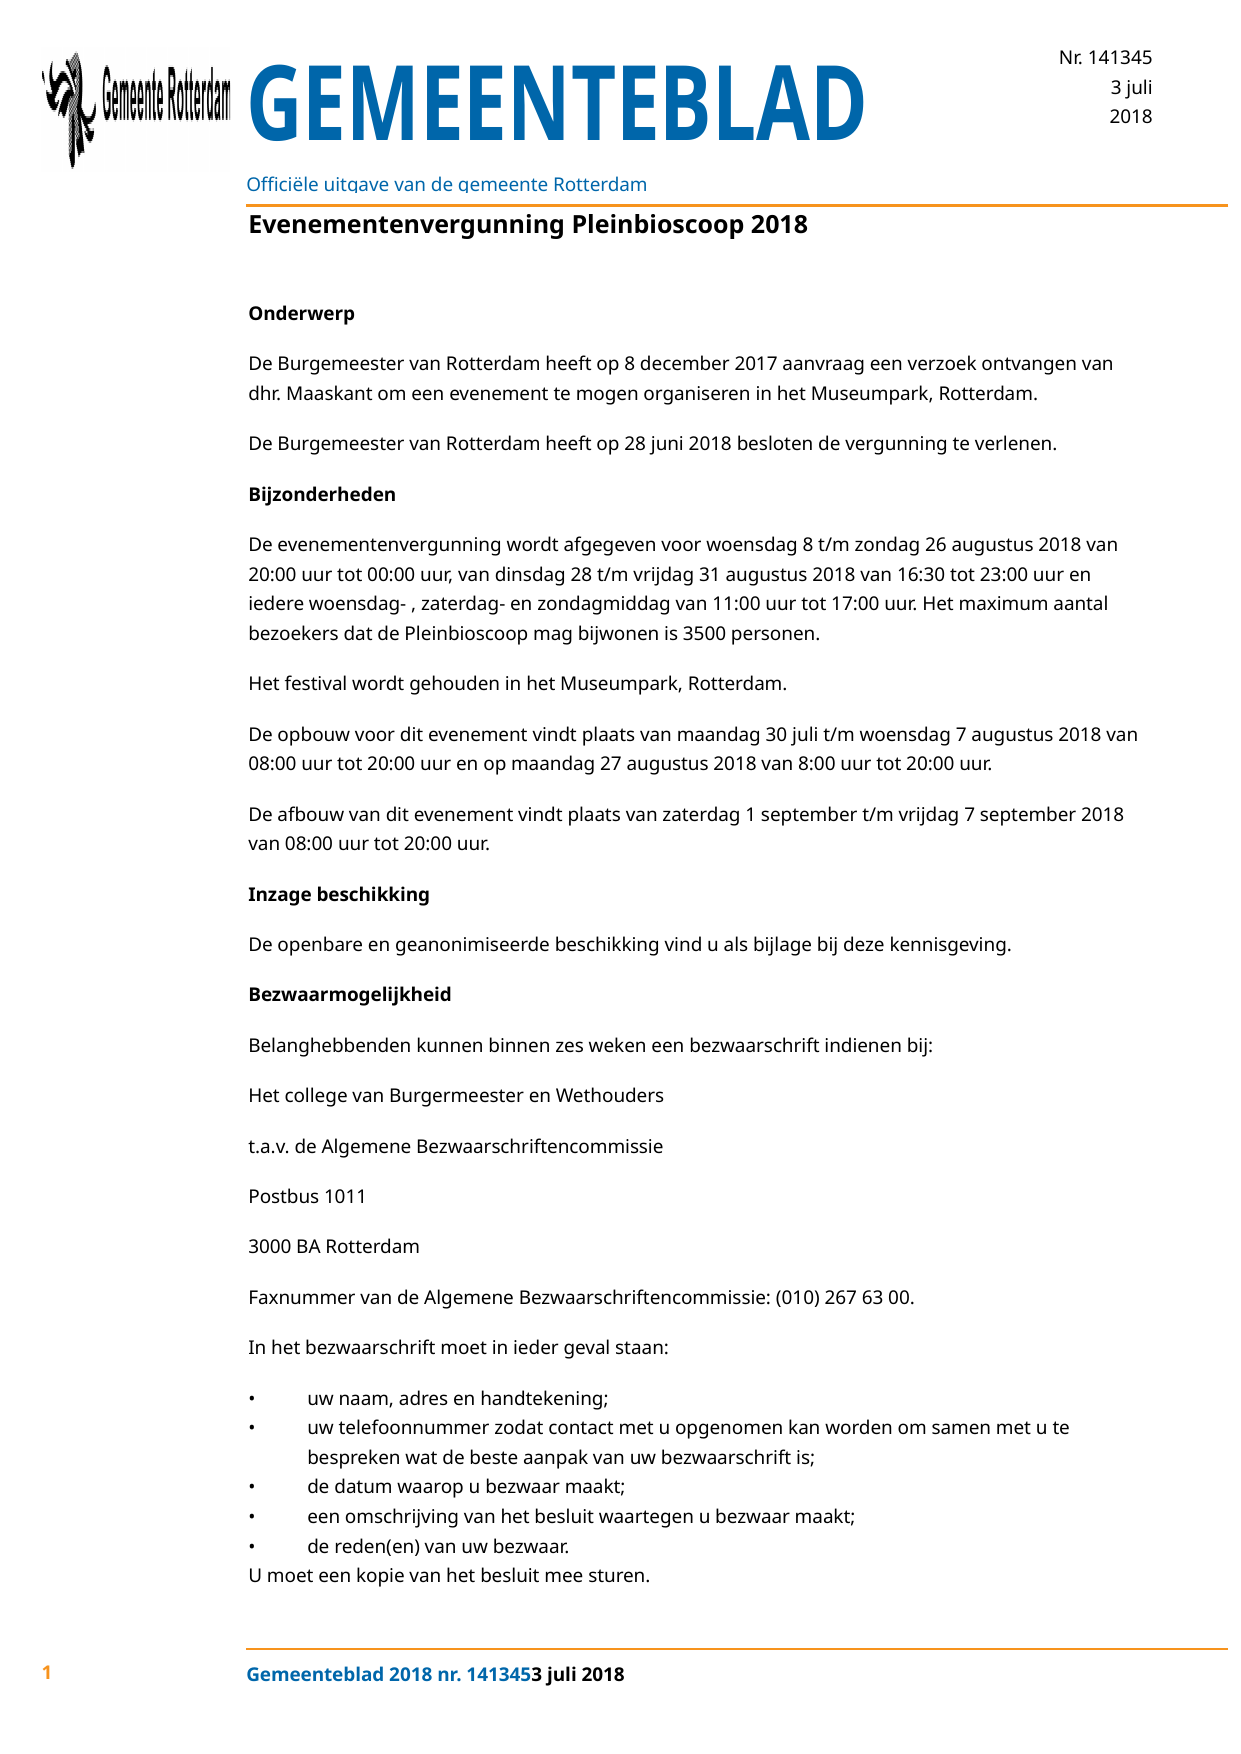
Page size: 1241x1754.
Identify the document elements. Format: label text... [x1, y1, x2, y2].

list de reden(en) van uw bezwaar. [248, 1533, 1152, 1558]
list een omschrijving van het besluit waartegen u bezwaar maakt; [248, 1503, 1152, 1529]
list de datum waarop u bezwaar maakt; [248, 1474, 1152, 1499]
text De Burgemeester van Rotterdam heeft op 8 december 2017 aanvraag een verzoek ontvangen van dhr. Maaskant om een evenement te mogen organiseren in het Museumpark, Rotterdam. [248, 350, 1152, 406]
text t.a.v. de Algemene Bezwaarschriftencommissie [248, 1133, 1152, 1158]
text In het bezwaarschrift moet in ieder geval staan: [248, 1334, 1152, 1360]
text De opbouw voor dit evenement vindt plaats van maandag 30 juli t/m woensdag 7 augustus 2018 van 08:00 uur tot 20:00 uur en op maandag 27 augustus 2018 van 8:00 uur tot 20:00 uur. [248, 721, 1152, 776]
text Inzage beschikking [248, 881, 1152, 906]
text De afbouw van dit evenement vindt plaats van zaterdag 1 september t/m vrijdag 7 september 2018 van 08:00 uur tot 20:00 uur. [248, 801, 1152, 856]
text De Burgemeester van Rotterdam heeft op 28 juni 2018 besloten de vergunning te verlenen. [248, 430, 1152, 456]
picture [41, 47, 231, 172]
text Faxnummer van de Algemene Bezwaarschriftencommissie: (010) 267 63 00. [248, 1284, 1152, 1310]
list uw naam, adres en handtekening; [248, 1385, 1152, 1411]
text Evenementenvergunning Pleinbioscoop 2018 [248, 207, 1152, 241]
text Bezwaarmogelijkheid [248, 982, 1152, 1007]
text Postbus 1011 [248, 1183, 1152, 1209]
text 3000 BA Rotterdam [248, 1234, 1152, 1259]
text U moet een kopie van het besluit mee sturen. [248, 1562, 1152, 1588]
text De evenementenvergunning wordt afgegeven voor woensdag 8 t/m zondag 26 augustus 2018 van 20:00 uur tot 00:00 uur, van dinsdag 28 t/m vrijdag 31 augustus 2018 van 16:30 tot 23:00 uur en iedere woensdag- , zaterdag- en zondagmiddag van 11:00 uur tot 17:00 uur. Het maximum aantal bezoekers dat de Pleinbioscoop mag bijwonen is 3500 personen. [248, 531, 1152, 646]
list uw telefoonnummer zodat contact met u opgenomen kan worden om samen met u te bespreken wat de beste aanpak van uw bezwaarschrift is; [248, 1414, 1152, 1470]
text De openbare en geanonimiseerde beschikking vind u als bijlage bij deze kennisgeving. [248, 931, 1152, 957]
text Het college van Burgermeester en Wethouders [248, 1082, 1152, 1108]
text Onderwerp [248, 300, 1152, 326]
text Bijzonderheden [248, 481, 1152, 506]
text Het festival wordt gehouden in het Museumpark, Rotterdam. [248, 670, 1152, 696]
text Belanghebbenden kunnen binnen zes weken een bezwaarschrift indienen bij: [248, 1032, 1152, 1058]
